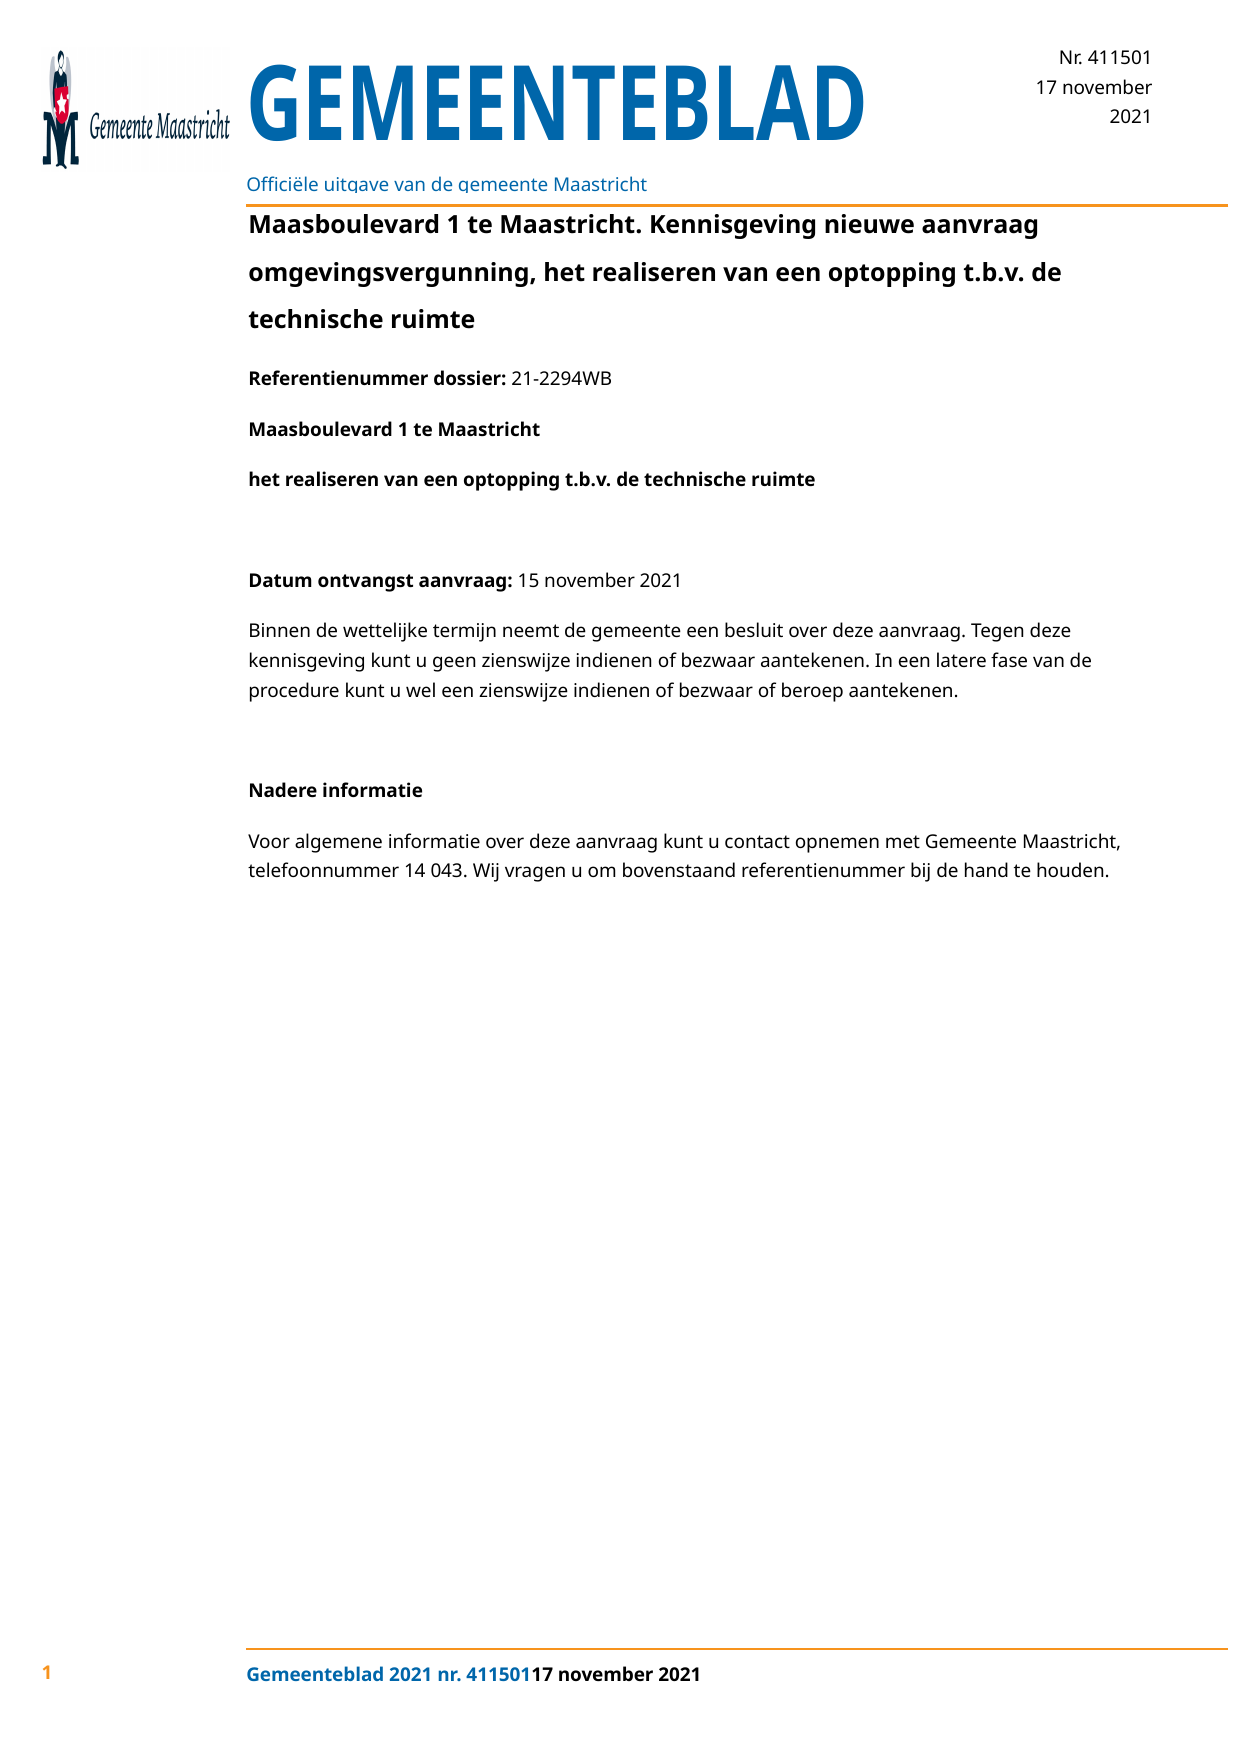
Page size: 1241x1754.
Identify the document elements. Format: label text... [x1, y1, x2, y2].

text Nadere informatie [248, 778, 1152, 803]
text Voor algemene informatie over deze aanvraag kunt u contact opnemen met Gemeente Maastricht, telefoonnummer 14 043. Wij vragen u om bovenstaand referentienummer bij de hand te houden. [248, 828, 1152, 883]
text Referentienummer dossier: 21-2294WB [248, 366, 1152, 391]
text Binnen de wettelijke termijn neemt de gemeente een besluit over deze aanvraag. Tegen deze kennisgeving kunt u geen zienswijze indienen of bezwaar aantekenen. In een latere fase van de procedure kunt u wel een zienswijze indienen of bezwaar of beroep aantekenen. [248, 618, 1152, 702]
text het realiseren van een optopping t.b.v. de technische ruimte [248, 466, 1152, 492]
picture [41, 47, 231, 172]
text Maasboulevard 1 te Maastricht [248, 416, 1152, 442]
text Maasboulevard 1 te Maastricht. Kennisgeving nieuwe aanvraag omgevingsvergunning, het realiseren van een optopping t.b.v. de technische ruimte [248, 207, 1152, 336]
text Datum ontvangst aanvraag: 15 november 2021 [248, 567, 1152, 593]
